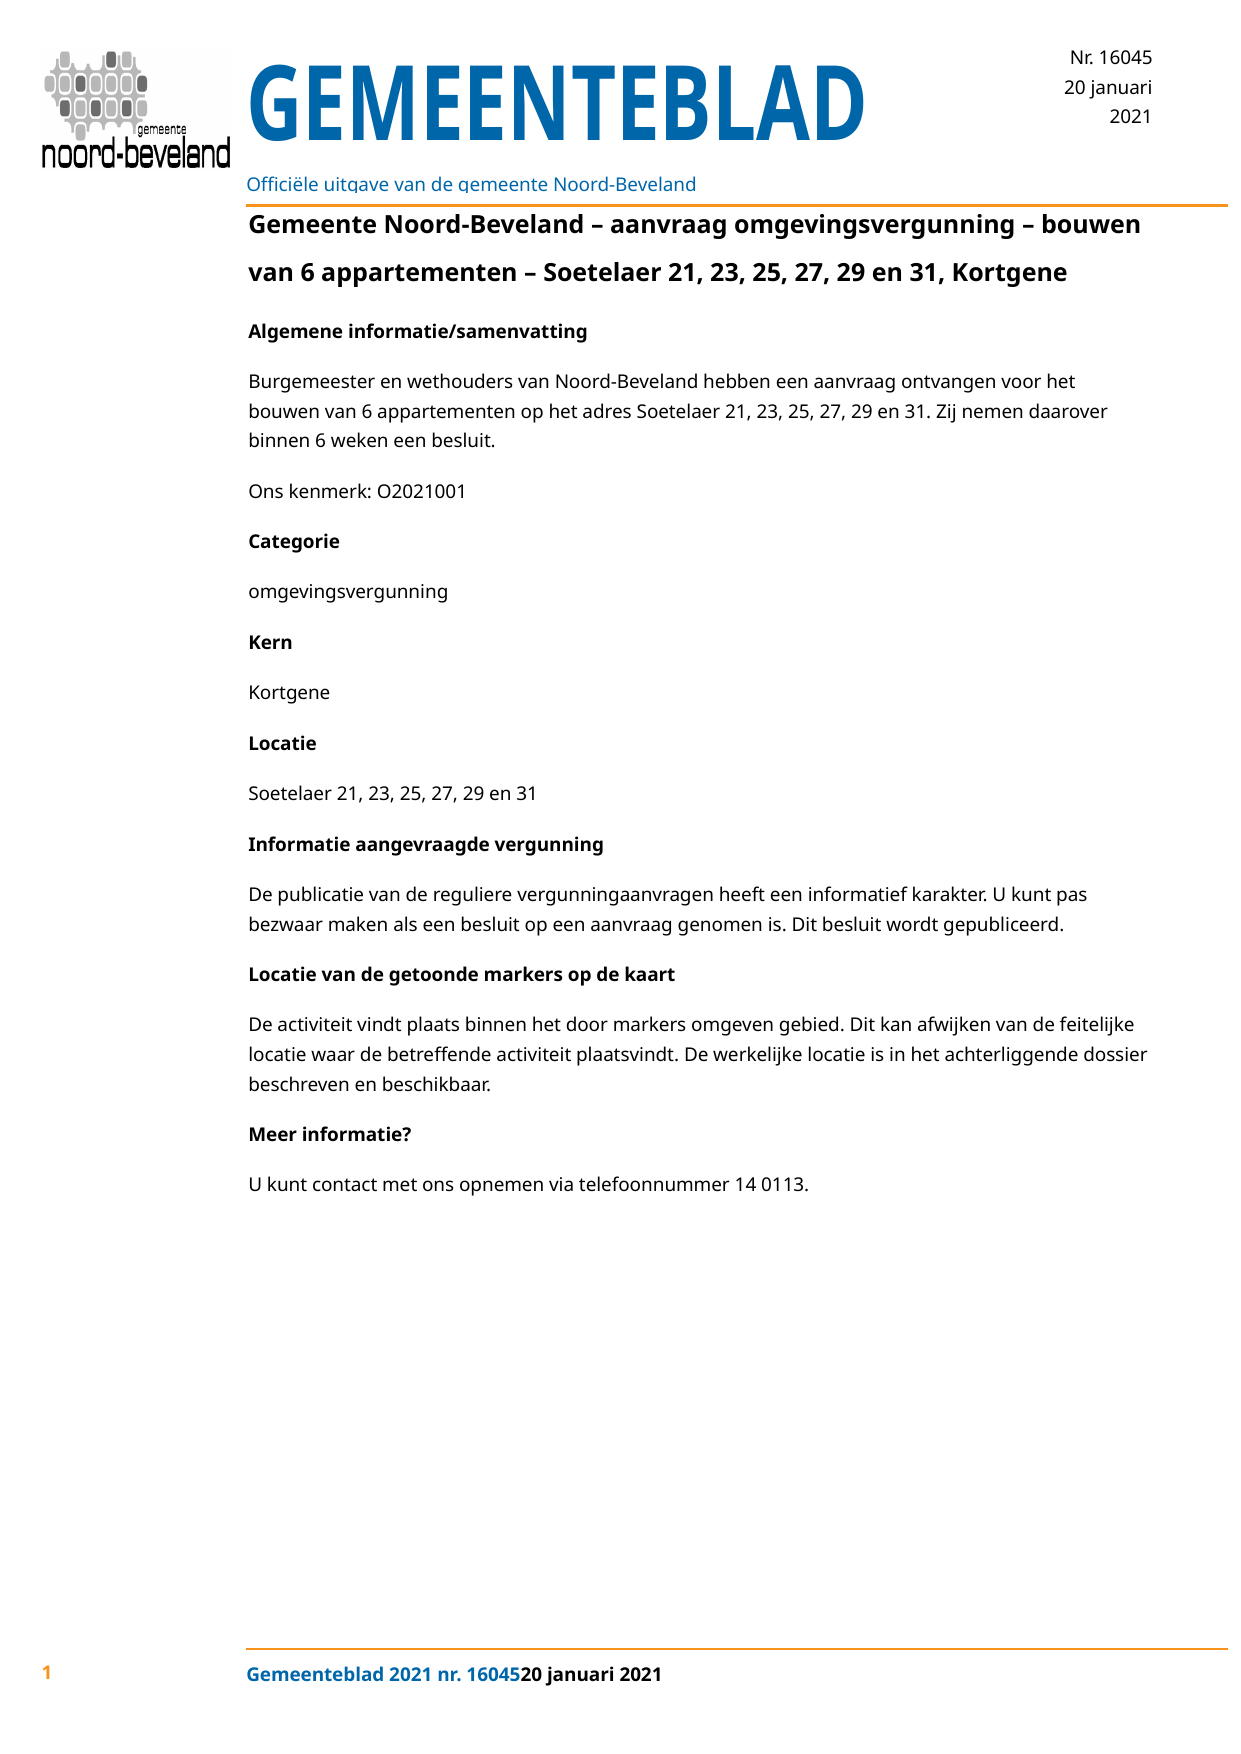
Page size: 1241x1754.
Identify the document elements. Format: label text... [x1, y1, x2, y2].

text Locatie [248, 730, 1152, 756]
text Informatie aangevraagde vergunning [248, 831, 1152, 857]
text Meer informatie? [248, 1121, 1152, 1147]
picture [41, 47, 231, 172]
text Ons kenmerk: O2021001 [248, 478, 1152, 504]
text Categorie [248, 528, 1152, 554]
text Soetelaer 21, 23, 25, 27, 29 en 31 [248, 780, 1152, 806]
text Kern [248, 629, 1152, 655]
text Burgemeester en wethouders van Noord-Beveland hebben een aanvraag ontvangen voor het bouwen van 6 appartementen op het adres Soetelaer 21, 23, 25, 27, 29 en 31. Zij nemen daarover binnen 6 weken een besluit. [248, 368, 1152, 453]
text De activiteit vindt plaats binnen het door markers omgeven gebied. Dit kan afwijken van de feitelijke locatie waar de betreffende activiteit plaatsvindt. De werkelijke locatie is in het achterliggende dossier beschreven en beschikbaar. [248, 1012, 1152, 1097]
text U kunt contact met ons opnemen via telefoonnummer 14 0113. [248, 1172, 1152, 1197]
text Gemeente Noord-Beveland – aanvraag omgevingsvergunning – bouwen van 6 appartementen – Soetelaer 21, 23, 25, 27, 29 en 31, Kortgene [248, 207, 1152, 288]
text De publicatie van de reguliere vergunningaanvragen heeft een informatief karakter. U kunt pas bezwaar maken als een besluit op een aanvraag genomen is. Dit besluit wordt gepubliceerd. [248, 881, 1152, 937]
text Algemene informatie/samenvatting [248, 318, 1152, 344]
text omgevingsvergunning [248, 579, 1152, 604]
text Kortgene [248, 679, 1152, 705]
text Locatie van de getoonde markers op de kaart [248, 961, 1152, 987]
